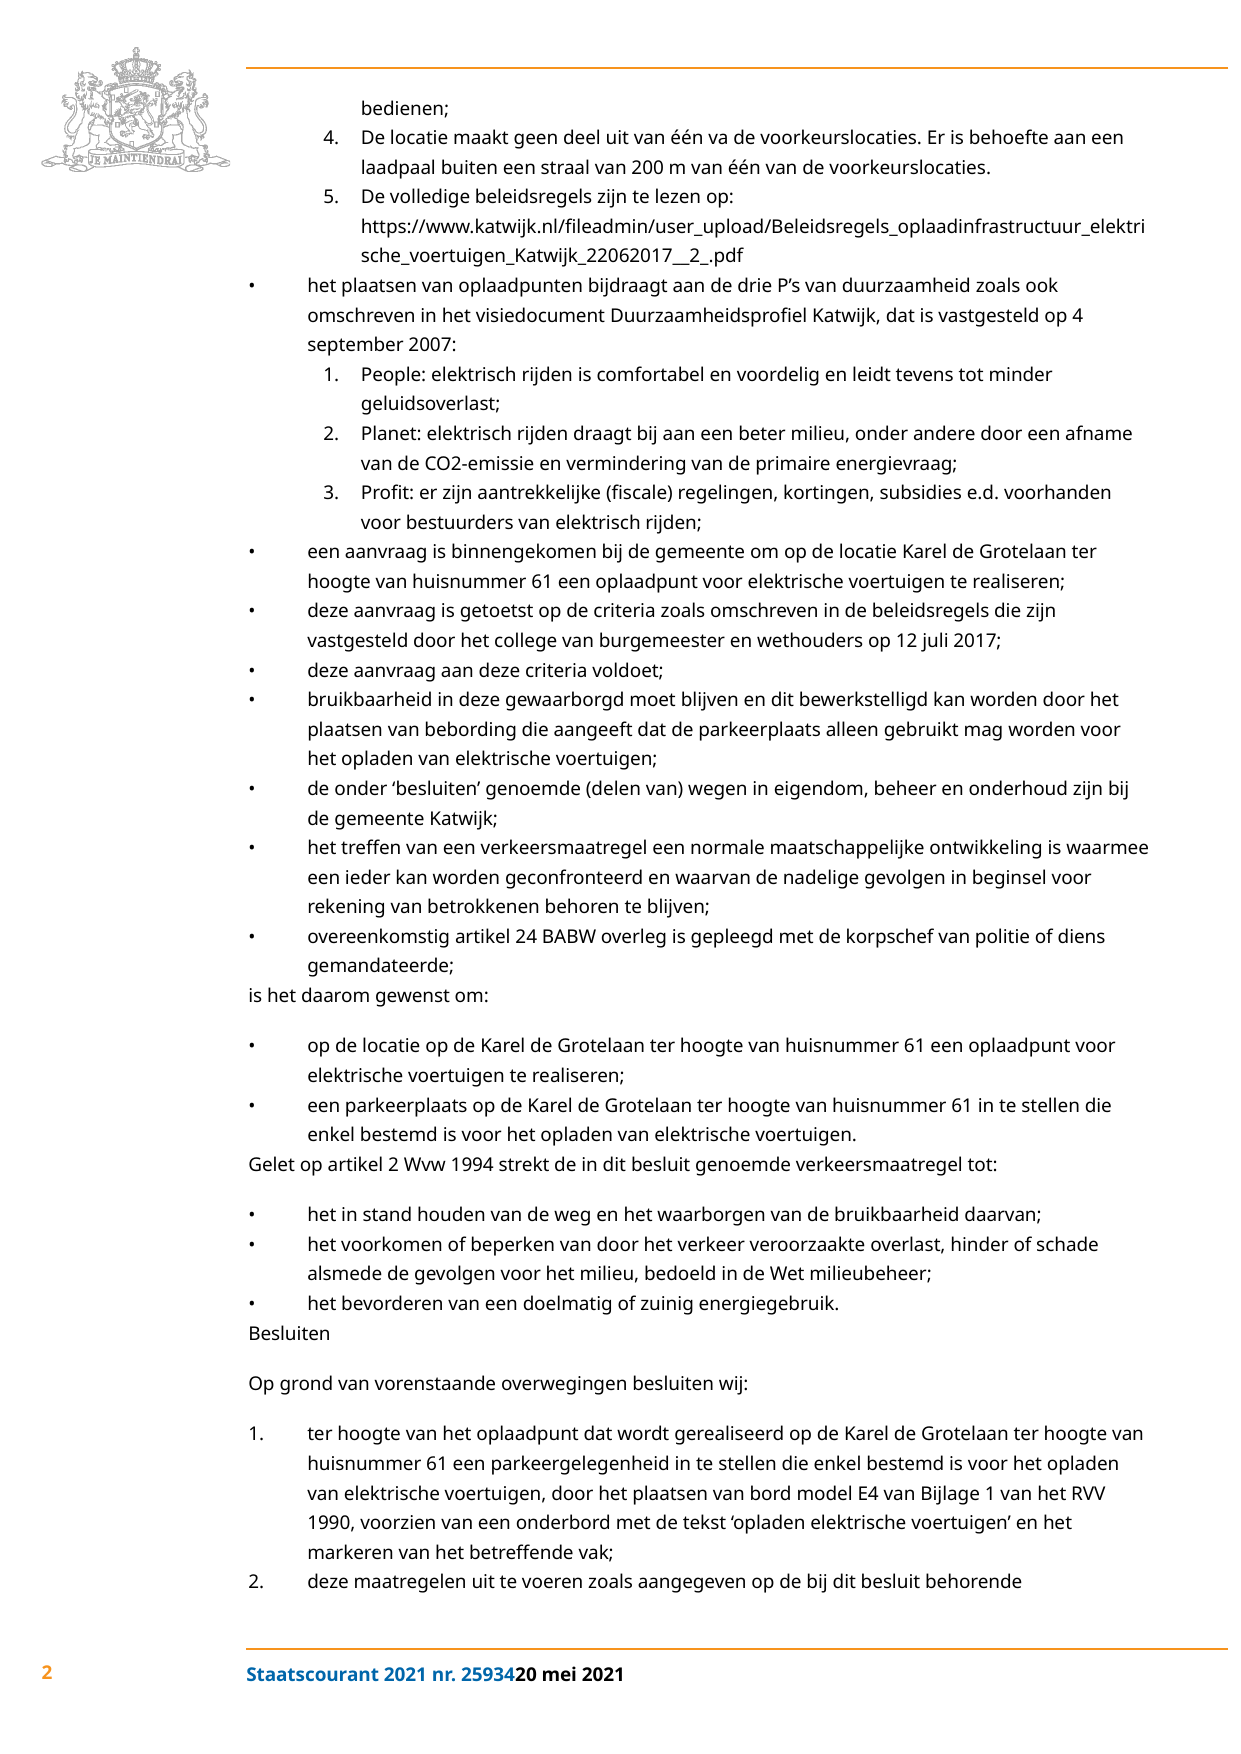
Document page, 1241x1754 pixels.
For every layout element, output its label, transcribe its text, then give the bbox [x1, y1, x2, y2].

list deze maatregelen uit te voeren zoals aangegeven op de bij dit besluit behorende [248, 1568, 1152, 1594]
list de onder ‘besluiten’ genoemde (delen van) wegen in eigendom, beheer en onderhoud zijn bij de gemeente Katwijk; [248, 775, 1152, 831]
list ter hoogte van het oplaadpunt dat wordt gerealiseerd op de Karel de Grotelaan ter hoogte van huisnummer 61 een parkeergelegenheid in te stellen die enkel bestemd is voor het opladen van elektrische voertuigen, door het plaatsen van bord model E4 van Bijlage 1 van het RVV 1990, voorzien van een onderbord met de tekst ‘opladen elektrische voertuigen’ en het markeren van het betreffende vak; [248, 1421, 1152, 1565]
list het in stand houden van de weg en het waarborgen van de bruikbaarheid daarvan; [248, 1201, 1152, 1227]
list De volledige beleidsregels zijn te lezen op: https://www.katwijk.nl/fileadmin/user_upload/Beleidsregels_oplaadinfrastructuur_elektrische_voertuigen_Katwijk_22062017__2_.pdf [323, 183, 1152, 268]
text Besluiten [248, 1320, 1152, 1346]
list op de locatie op de Karel de Grotelaan ter hoogte van huisnummer 61 een oplaadpunt voor elektrische voertuigen te realiseren; [248, 1033, 1152, 1088]
list De locatie maakt geen deel uit van één va de voorkeurslocaties. Er is behoefte aan een laadpaal buiten een straal van 200 m van één van de voorkeurslocaties. [323, 124, 1152, 180]
list bedienen; [323, 95, 1152, 121]
list een parkeerplaats op de Karel de Grotelaan ter hoogte van huisnummer 61 in te stellen die enkel bestemd is voor het opladen van elektrische voertuigen. [248, 1092, 1152, 1147]
list bruikbaarheid in deze gewaarborgd moet blijven en dit bewerkstelligd kan worden door het plaatsen van bebording die aangeeft dat de parkeerplaats alleen gebruikt mag worden voor het opladen van elektrische voertuigen; [248, 686, 1152, 771]
text is het daarom gewenst om: [248, 982, 1152, 1008]
list het bevorderen van een doelmatig of zuinig energiegebruik. [248, 1290, 1152, 1316]
list het treffen van een verkeersmaatregel een normale maatschappelijke ontwikkeling is waarmee een ieder kan worden geconfronteerd en waarvan de nadelige gevolgen in beginsel voor rekening van betrokkenen behoren te blijven; [248, 834, 1152, 919]
text Op grond van vorenstaande overwegingen besluiten wij: [248, 1370, 1152, 1396]
text Gelet op artikel 2 Wvw 1994 strekt de in dit besluit genoemde verkeersmaatregel tot: [248, 1151, 1152, 1177]
list overeenkomstig artikel 24 BABW overleg is gepleegd met de korpschef van politie of diens gemandateerde; [248, 923, 1152, 978]
list deze aanvraag is getoetst op de criteria zoals omschreven in de beleidsregels die zijn vastgesteld door het college van burgemeester en wethouders op 12 juli 2017; [248, 598, 1152, 653]
list het voorkomen of beperken van door het verkeer veroorzaakte overlast, hinder of schade alsmede de gevolgen voor het milieu, bedoeld in de Wet milieubeheer; [248, 1231, 1152, 1286]
list een aanvraag is binnengekomen bij de gemeente om op de locatie Karel de Grotelaan ter hoogte van huisnummer 61 een oplaadpunt voor elektrische voertuigen te realiseren; [248, 538, 1152, 594]
list het plaatsen van oplaadpunten bijdraagt aan de drie P’s van duurzaamheid zoals ook omschreven in het visiedocument Duurzaamheidsprofiel Katwijk, dat is vastgesteld op 4 september 2007: [248, 272, 1152, 357]
picture [41, 47, 231, 172]
list Profit: er zijn aantrekkelijke (fiscale) regelingen, kortingen, subsidies e.d. voorhanden voor bestuurders van elektrisch rijden; [323, 479, 1152, 535]
list deze aanvraag aan deze criteria voldoet; [248, 657, 1152, 683]
list People: elektrisch rijden is comfortabel en voordelig en leidt tevens tot minder geluidsoverlast; [323, 361, 1152, 416]
list Planet: elektrisch rijden draagt bij aan een beter milieu, onder andere door een afname van de CO2-emissie en vermindering van de primaire energievraag; [323, 420, 1152, 476]
